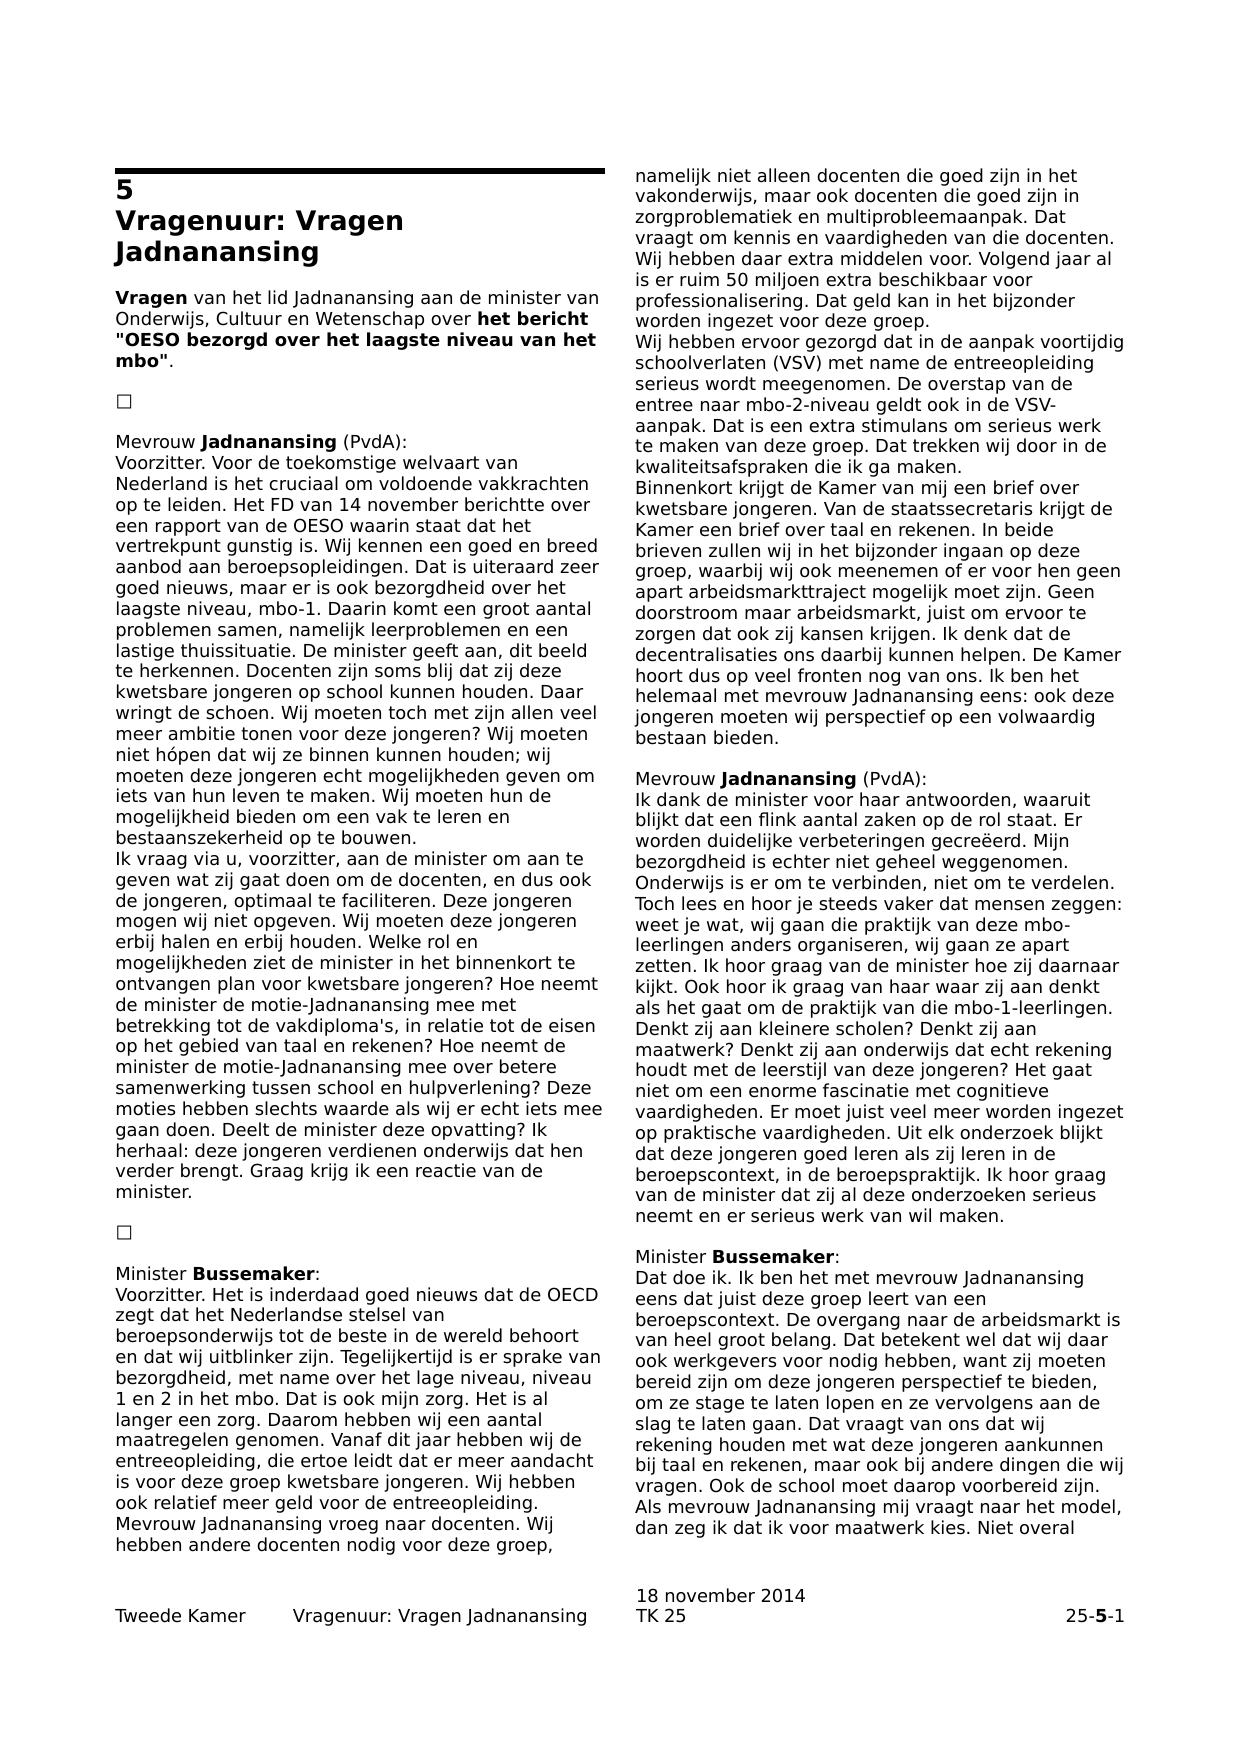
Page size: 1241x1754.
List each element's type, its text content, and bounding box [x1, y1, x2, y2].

text Ik dank de minister voor haar antwoorden, waaruit blijkt dat een flink aantal zaken op de rol staat. Er worden duidelijke verbeteringen gecreëerd. Mijn bezorgdheid is echter niet geheel weggenomen. Onderwijs is er om te verbinden, niet om te verdelen. Toch lees en hoor je steeds vaker dat mensen zeggen: weet je wat, wij gaan die praktijk van deze mbo-leerlingen anders organiseren, wij gaan ze apart zetten. Ik hoor graag van de minister hoe zij daarnaar kijkt. Ook hoor ik graag van haar waar zij aan denkt als het gaat om de praktijk van die mbo-1-leerlingen. Denkt zij aan kleinere scholen? Denkt zij aan maatwerk? Denkt zij aan onderwijs dat echt rekening houdt met de leerstijl van deze jongeren? Het gaat niet om een enorme fascinatie met cognitieve vaardigheden. Er moet juist veel meer worden ingezet op praktische vaardigheden. Uit elk onderzoek blijkt dat deze jongeren goed leren als zij leren in de beroepscontext, in de beroepspraktijk. Ik hoor graag van de minister dat zij al deze onderzoeken serieus neemt en er serieus werk van wil maken. [635, 789, 1125, 1227]
text Binnenkort krijgt de Kamer van mij een brief over kwetsbare jongeren. Van de staatssecretaris krijgt de Kamer een brief over taal en rekenen. In beide brieven zullen wij in het bijzonder ingaan op deze groep, waarbij wij ook meenemen of er voor hen geen apart arbeidsmarkttraject mogelijk moet zijn. Geen doorstroom maar arbeidsmarkt, juist om ervoor te zorgen dat ook zij kansen krijgen. Ik denk dat de decentralisaties ons daarbij kunnen helpen. De Kamer hoort dus op veel fronten nog van ons. Ik ben het helemaal met mevrouw Jadnanansing eens: ook deze jongeren moeten wij perspectief op een volwaardig bestaan bieden. [635, 478, 1125, 749]
title 5 Vragenuur: Vragen Jadnanansing [115, 174, 605, 268]
text ⬜ [115, 1223, 605, 1244]
text namelijk niet alleen docenten die goed zijn in het vakonderwijs, maar ook docenten die goed zijn in zorgproblematiek en multiprobleemaanpak. Dat vraagt om kennis en vaardigheden van die docenten. Wij hebben daar extra middelen voor. Volgend jaar al is er ruim 50 miljoen extra beschikbaar voor professionalisering. Dat geld kan in het bijzonder worden ingezet voor deze groep. [635, 165, 1125, 332]
text Dat doe ik. Ik ben het met mevrouw Jadnanansing eens dat juist deze groep leert van een beroepscontext. De overgang naar de arbeidsmarkt is van heel groot belang. Dat betekent wel dat wij daar ook werkgevers voor nodig hebben, want zij moeten bereid zijn om deze jongeren perspectief te bieden, om ze stage te laten lopen en ze vervolgens aan de slag te laten gaan. Dat vraagt van ons dat wij rekening houden met wat deze jongeren aankunnen bij taal en rekenen, maar ook bij andere dingen die wij vragen. Ook de school moet daarop voorbereid zijn. Als mevrouw Jadnanansing mij vraagt naar het model, dan zeg ik dat ik voor maatwerk kies. Niet overal [635, 1268, 1125, 1538]
text Voorzitter. Voor de toekomstige welvaart van Nederland is het cruciaal om voldoende vakkrachten op te leiden. Het FD van 14 november berichtte over een rapport van de OESO waarin staat dat het vertrekpunt gunstig is. Wij kennen een goed en breed aanbod aan beroepsopleidingen. Dat is uiteraard zeer goed nieuws, maar er is ook bezorgdheid over het laagste niveau, mbo-1. Daarin komt een groot aantal problemen samen, namelijk leerproblemen en een lastige thuissituatie. De minister geeft aan, dit beeld te herkennen. Docenten zijn soms blij dat zij deze kwetsbare jongeren op school kunnen houden. Daar wringt de schoen. Wij moeten toch met zijn allen veel meer ambitie tonen voor deze jongeren? Wij moeten niet hópen dat wij ze binnen kunnen houden; wij moeten deze jongeren echt mogelijkheden geven om iets van hun leven te maken. Wij moeten hun de mogelijkheid bieden om een vak te leren en bestaanszekerheid op te bouwen. [115, 453, 605, 849]
text Mevrouw Jadnanansing vroeg naar docenten. Wij hebben andere docenten nodig voor deze groep, [115, 1513, 605, 1555]
text Minister Bussemaker: [635, 1247, 1125, 1268]
text Mevrouw Jadnanansing (PvdA): [635, 769, 1125, 789]
text ⬜ [115, 391, 605, 412]
text Mevrouw Jadnanansing (PvdA): [115, 432, 605, 453]
text Ik vraag via u, voorzitter, aan de minister om aan te geven wat zij gaat doen om de docenten, en dus ook de jongeren, optimaal te faciliteren. Deze jongeren mogen wij niet opgeven. Wij moeten deze jongeren erbij halen en erbij houden. Welke rol en mogelijkheden ziet de minister in het binnenkort te ontvangen plan voor kwetsbare jongeren? Hoe neemt de minister de motie-Jadnanansing mee met betrekking tot de vakdiploma's, in relatie tot de eisen op het gebied van taal en rekenen? Hoe neemt de minister de motie-Jadnanansing mee over betere samenwerking tussen school en hulpverlening? Deze moties hebben slechts waarde als wij er echt iets mee gaan doen. Deelt de minister deze opvatting? Ik herhaal: deze jongeren verdienen onderwijs dat hen verder brengt. Graag krijg ik een reactie van de minister. [115, 849, 605, 1203]
text Vragen van het lid Jadnanansing aan de minister van Onderwijs, Cultuur en Wetenschap over het bericht "OESO bezorgd over het laagste niveau van het mbo". [115, 288, 605, 371]
text Wij hebben ervoor gezorgd dat in de aanpak voortijdig schoolverlaten (VSV) met name de entreeopleiding serieus wordt meegenomen. De overstap van de entree naar mbo-2-niveau geldt ook in de VSV-aanpak. Dat is een extra stimulans om serieus werk te maken van deze groep. Dat trekken wij door in de kwaliteitsafspraken die ik ga maken. [635, 332, 1125, 478]
text Voorzitter. Het is inderdaad goed nieuws dat de OECD zegt dat het Nederlandse stelsel van beroepsonderwijs tot de beste in de wereld behoort en dat wij uitblinker zijn. Tegelijkertijd is er sprake van bezorgdheid, met name over het lage niveau, niveau 1 en 2 in het mbo. Dat is ook mijn zorg. Het is al langer een zorg. Daarom hebben wij een aantal maatregelen genomen. Vanaf dit jaar hebben wij de entreeopleiding, die ertoe leidt dat er meer aandacht is voor deze groep kwetsbare jongeren. Wij hebben ook relatief meer geld voor de entreeopleiding. [115, 1284, 605, 1513]
text Minister Bussemaker: [115, 1264, 605, 1284]
